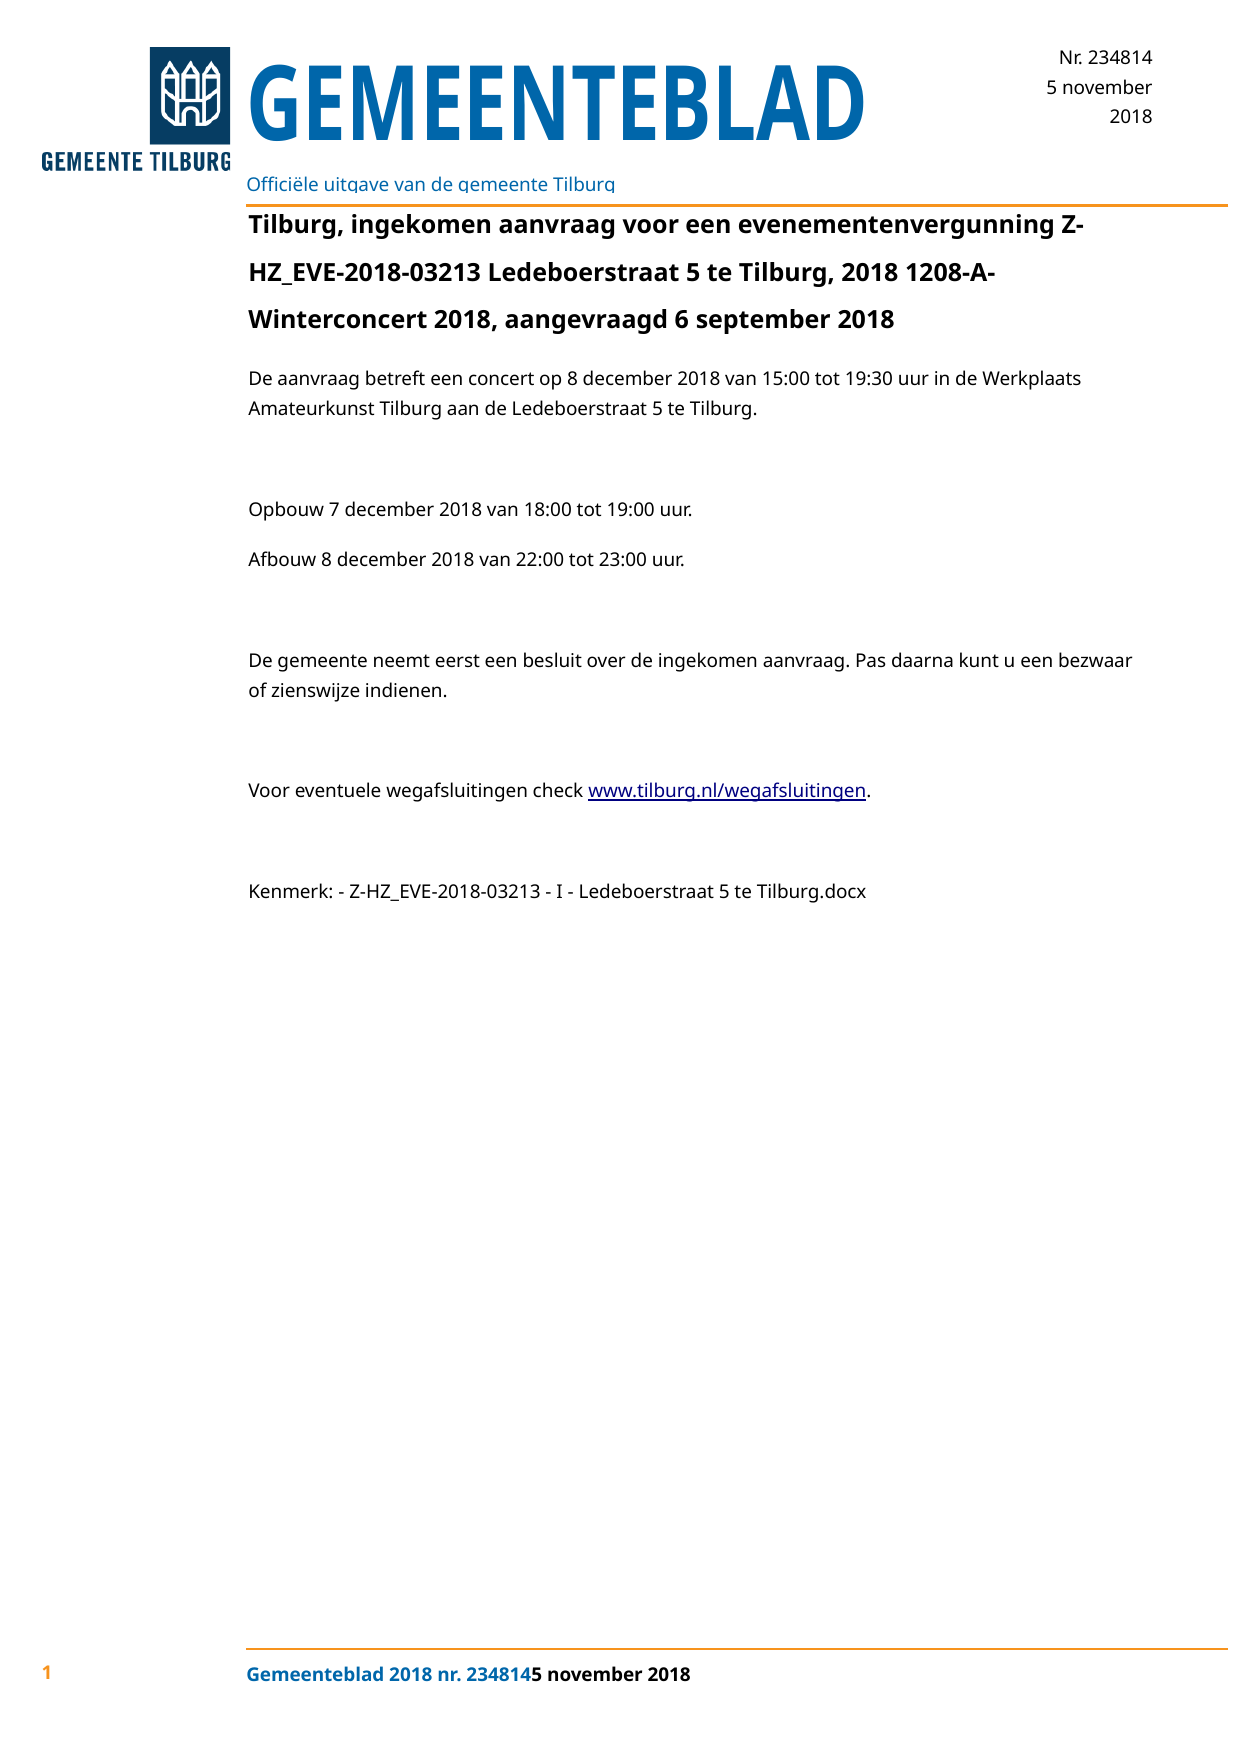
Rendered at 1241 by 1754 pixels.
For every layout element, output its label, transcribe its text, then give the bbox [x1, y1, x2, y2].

text De aanvraag betreft een concert op 8 december 2018 van 15:00 tot 19:30 uur in de Werkplaats Amateurkunst Tilburg aan de Ledeboerstraat 5 te Tilburg. [248, 366, 1152, 421]
text Voor eventuele wegafsluitingen check www.tilburg.nl/wegafsluitingen. [248, 778, 1152, 803]
text De gemeente neemt eerst een besluit over de ingekomen aanvraag. Pas daarna kunt u een bezwaar of zienswijze indienen. [248, 647, 1152, 702]
picture [41, 47, 231, 172]
text Afbouw 8 december 2018 van 22:00 tot 23:00 uur. [248, 546, 1152, 572]
text Opbouw 7 december 2018 van 18:00 tot 19:00 uur. [248, 496, 1152, 522]
text Kenmerk: - Z-HZ_EVE-2018-03213 - I - Ledeboerstraat 5 te Tilburg.docx [248, 878, 1152, 904]
text Tilburg, ingekomen aanvraag voor een evenementenvergunning Z-HZ_EVE-2018-03213 Ledeboerstraat 5 te Tilburg, 2018 1208-A-Winterconcert 2018, aangevraagd 6 september 2018 [248, 207, 1152, 336]
